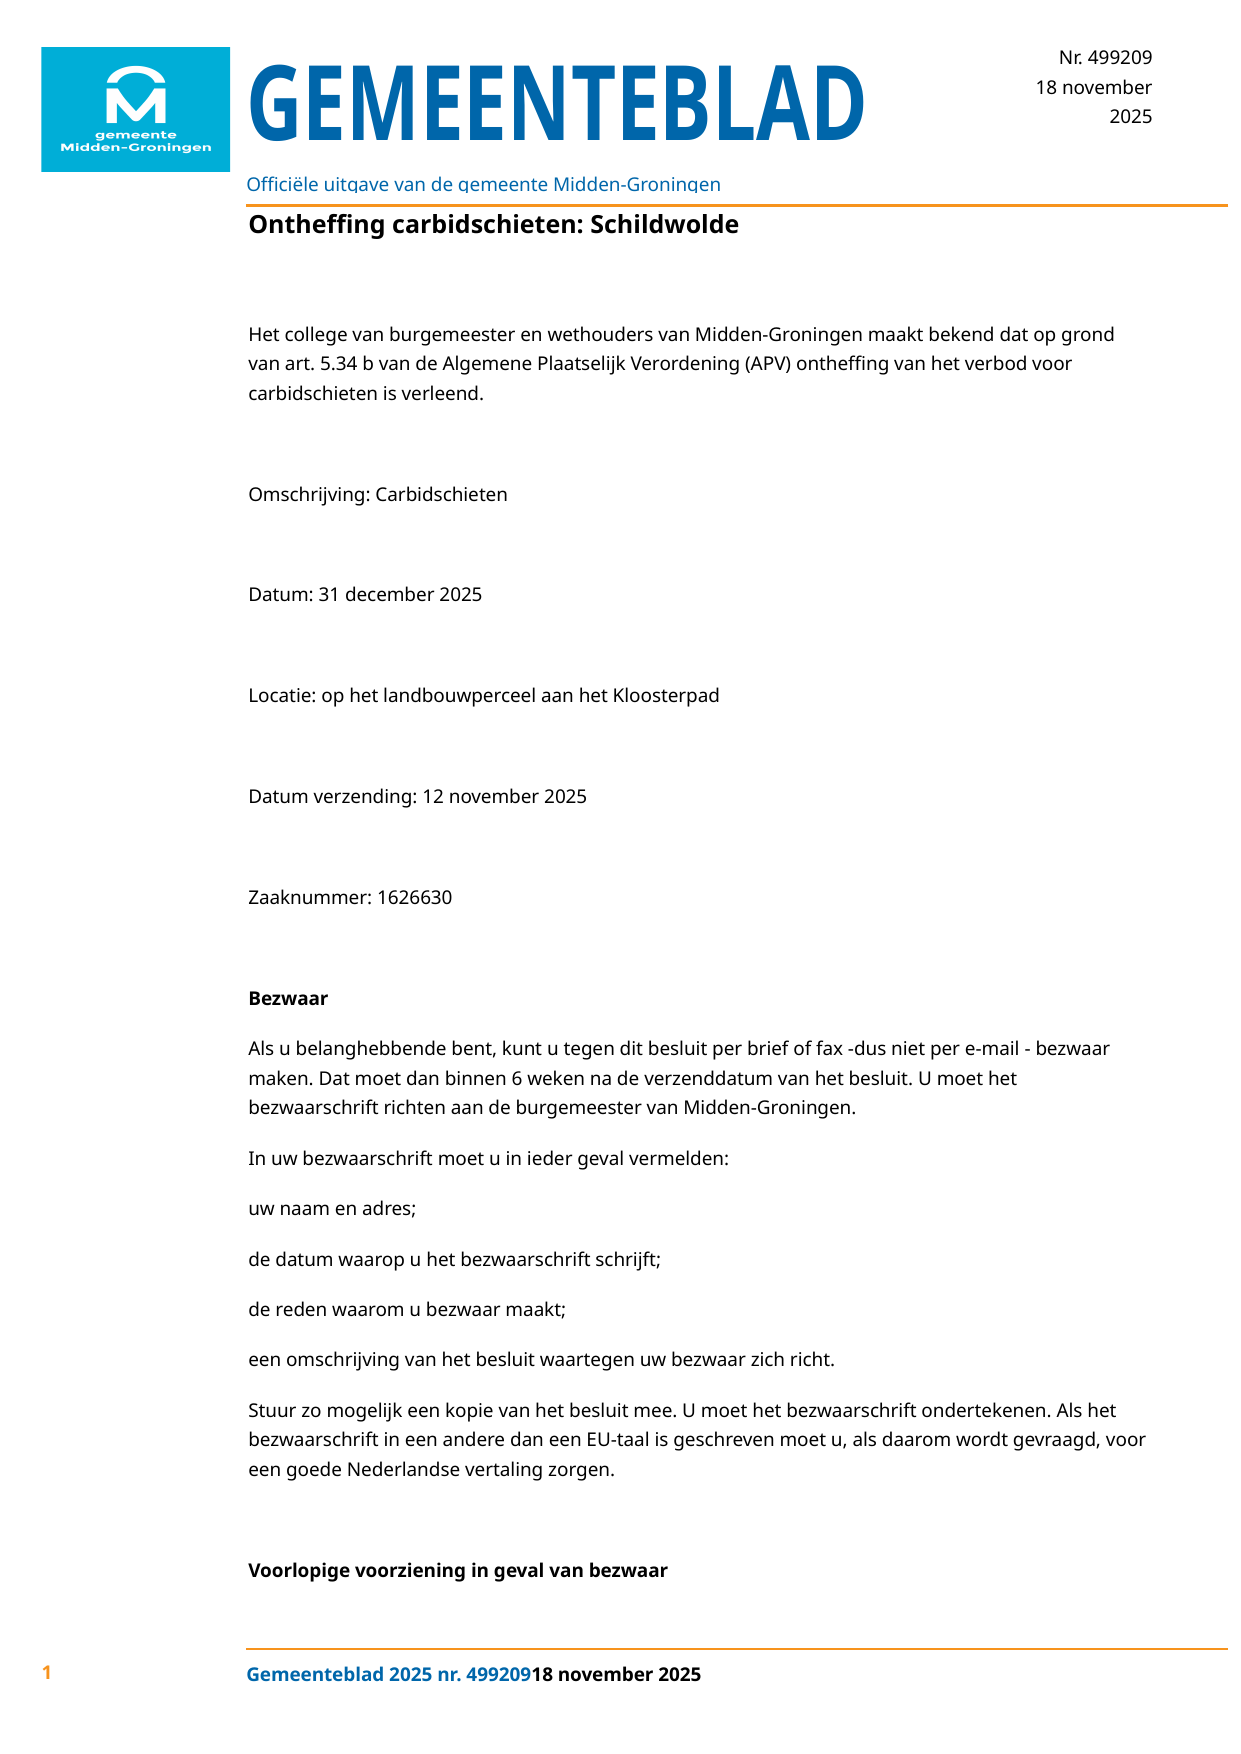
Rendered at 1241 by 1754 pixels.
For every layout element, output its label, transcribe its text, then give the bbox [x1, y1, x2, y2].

text Omschrijving: Carbidschieten [248, 481, 1152, 506]
text Voorlopige voorziening in geval van bezwaar [248, 1557, 1152, 1583]
text de datum waarop u het bezwaarschrift schrijft; [248, 1246, 1152, 1271]
text de reden waarom u bezwaar maakt; [248, 1296, 1152, 1322]
picture [108, 66, 164, 82]
text Als u belanghebbende bent, kunt u tegen dit besluit per brief of fax -dus niet per e-mail - bezwaar maken. Dat moet dan binnen 6 weken na de verzenddatum van het besluit. U moet het bezwaarschrift richten aan de burgemeester van Midden-Groningen. [248, 1035, 1152, 1120]
text Het college van burgemeester en wethouders van Midden-Groningen maakt bekend dat op grond van art. 5.34 b van de Algemene Plaatselijk Verordening (APV) ontheffing van het verbod voor carbidschieten is verleend. [248, 321, 1152, 406]
text Datum verzending: 12 november 2025 [248, 783, 1152, 809]
text Stuur zo mogelijk een kopie van het besluit mee. U moet het bezwaarschrift ondertekenen. Als het bezwaarschrift in een andere dan een EU-taal is geschreven moet u, als daarom wordt gevraagd, voor een goede Nederlandse vertaling zorgen. [248, 1397, 1152, 1482]
text Zaaknummer: 1626630 [248, 884, 1152, 910]
text In uw bezwaarschrift moet u in ieder geval vermelden: [248, 1145, 1152, 1171]
text Datum: 31 december 2025 [248, 582, 1152, 607]
picture [184, 146, 190, 153]
text Bezwaar [248, 985, 1152, 1011]
text Locatie: op het landbouwperceel aan het Kloosterpad [248, 682, 1152, 708]
text een omschrijving van het besluit waartegen uw bezwaar zich richt. [248, 1347, 1152, 1372]
text uw naam en adres; [248, 1195, 1152, 1221]
picture [107, 89, 165, 122]
text Ontheffing carbidschieten: Schildwolde [248, 207, 1152, 241]
